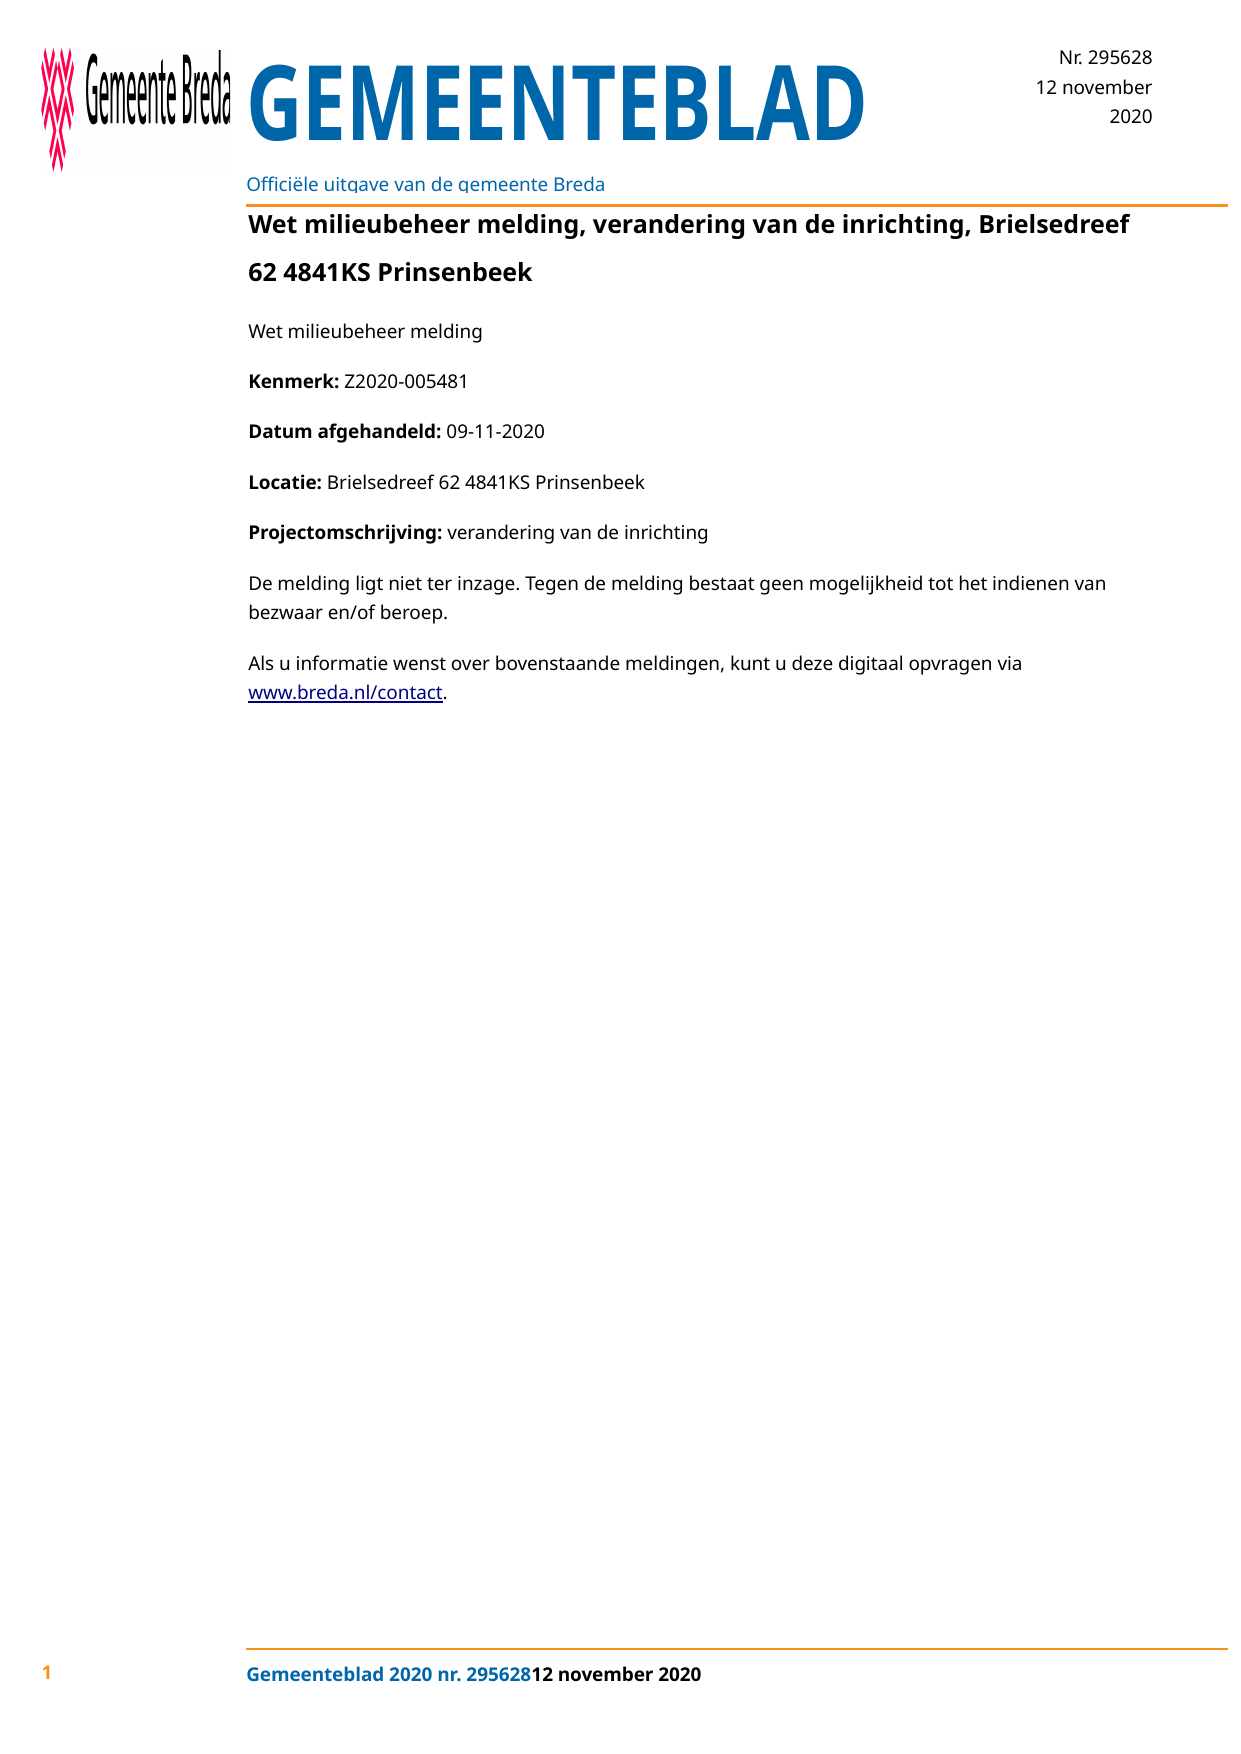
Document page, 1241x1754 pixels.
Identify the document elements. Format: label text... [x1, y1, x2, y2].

text De melding ligt niet ter inzage. Tegen de melding bestaat geen mogelijkheid tot het indienen van bezwaar en/of beroep. [248, 570, 1152, 625]
text Projectomschrijving: verandering van de inrichting [248, 519, 1152, 545]
text Kenmerk: Z2020-005481 [248, 368, 1152, 394]
text Als u informatie wenst over bovenstaande meldingen, kunt u deze digitaal opvragen via www.breda.nl/contact. [248, 650, 1152, 705]
text Datum afgehandeld: 09-11-2020 [248, 419, 1152, 444]
text Wet milieubeheer melding [248, 318, 1152, 344]
text Wet milieubeheer melding, verandering van de inrichting, Brielsedreef 62 4841KS Prinsenbeek [248, 207, 1152, 288]
picture [41, 47, 231, 172]
text Locatie: Brielsedreef 62 4841KS Prinsenbeek [248, 469, 1152, 495]
